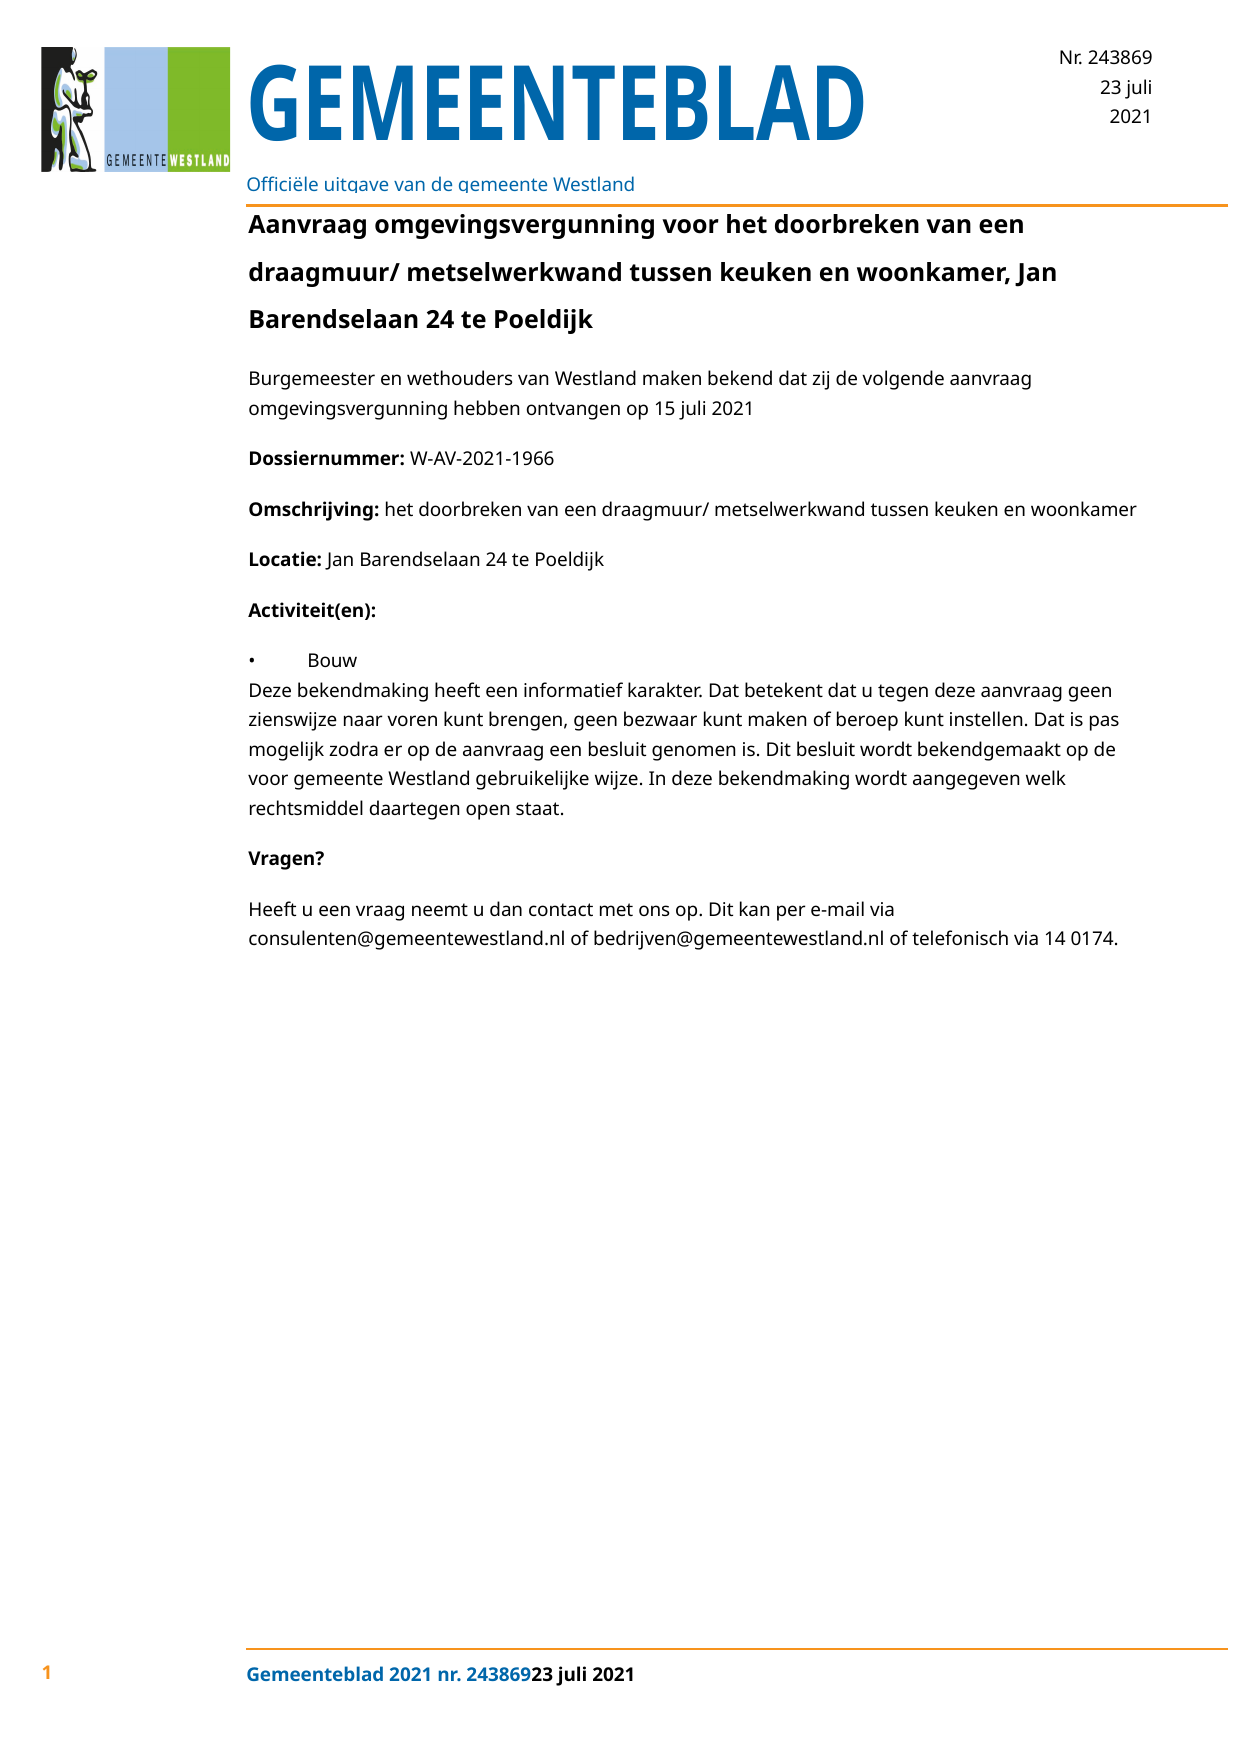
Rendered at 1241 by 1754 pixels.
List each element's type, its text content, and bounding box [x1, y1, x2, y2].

text Aanvraag omgevingsvergunning voor het doorbreken van een draagmuur/ metselwerkwand tussen keuken en woonkamer, Jan Barendselaan 24 te Poeldijk [248, 207, 1152, 336]
picture [41, 47, 231, 172]
text Omschrijving: het doorbreken van een draagmuur/ metselwerkwand tussen keuken en woonkamer [248, 496, 1152, 522]
text Locatie: Jan Barendselaan 24 te Poeldijk [248, 546, 1152, 572]
text Heeft u een vraag neemt u dan contact met ons op. Dit kan per e-mail via consulenten@gemeentewestland.nl of bedrijven@gemeentewestland.nl of telefonisch via 14 0174. [248, 896, 1152, 951]
list Bouw [248, 647, 1152, 673]
text Vragen? [248, 846, 1152, 871]
text Burgemeester en wethouders van Westland maken bekend dat zij de volgende aanvraag omgevingsvergunning hebben ontvangen op 15 juli 2021 [248, 366, 1152, 421]
text Activiteit(en): [248, 597, 1152, 622]
text Deze bekendmaking heeft een informatief karakter. Dat betekent dat u tegen deze aanvraag geen zienswijze naar voren kunt brengen, geen bezwaar kunt maken of beroep kunt instellen. Dat is pas mogelijk zodra er op de aanvraag een besluit genomen is. Dit besluit wordt bekendgemaakt op de voor gemeente Westland gebruikelijke wijze. In deze bekendmaking wordt aangegeven welk rechtsmiddel daartegen open staat. [248, 677, 1152, 821]
text Dossiernummer: W-AV-2021-1966 [248, 446, 1152, 471]
